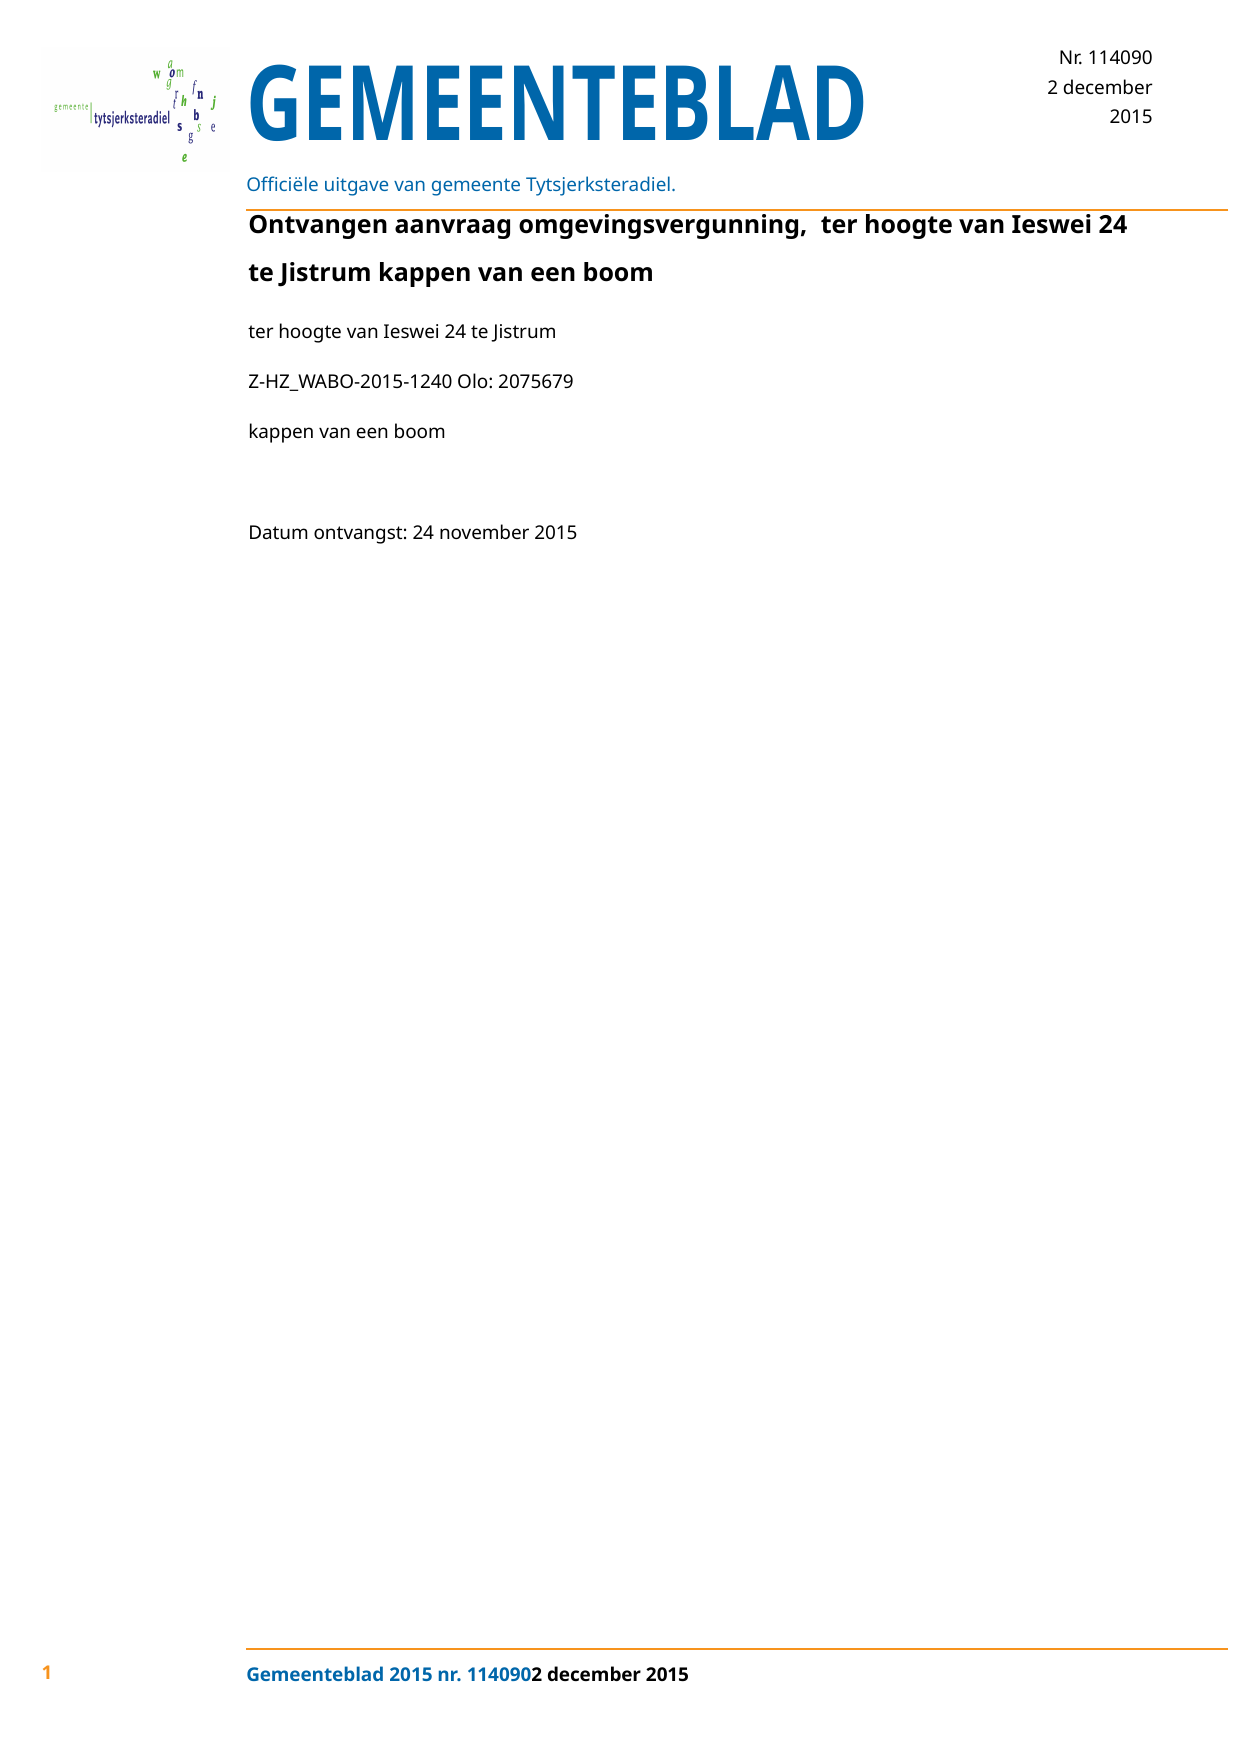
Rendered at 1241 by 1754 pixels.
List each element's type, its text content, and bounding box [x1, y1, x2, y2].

text Datum ontvangst: 24 november 2015 [248, 519, 1152, 545]
text kappen van een boom [248, 419, 1152, 444]
picture [41, 47, 231, 172]
text Z-HZ_WABO-2015-1240 Olo: 2075679 [248, 368, 1152, 394]
text ter hoogte van Ieswei 24 te Jistrum [248, 318, 1152, 344]
text Ontvangen aanvraag omgevingsvergunning, ter hoogte van Ieswei 24 te Jistrum kappen van een boom [248, 211, 1152, 288]
